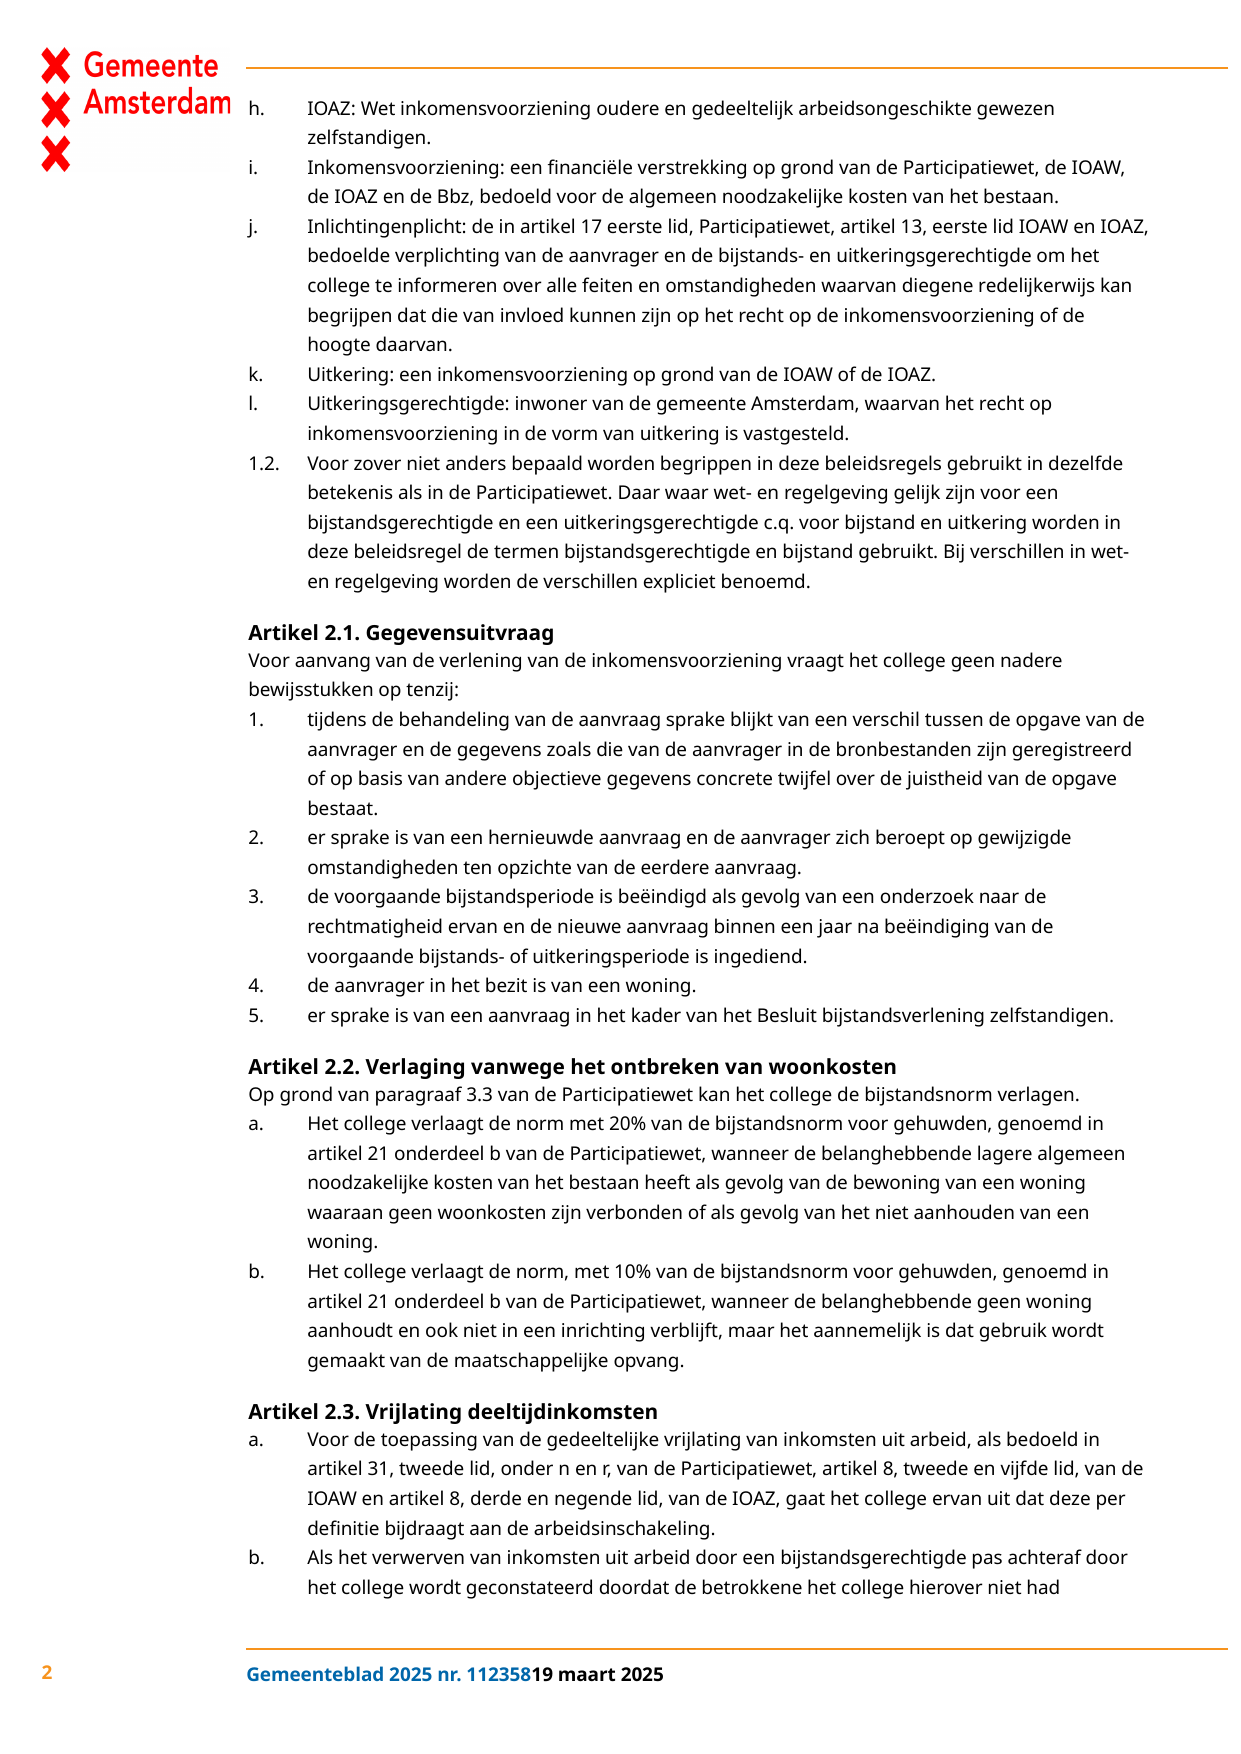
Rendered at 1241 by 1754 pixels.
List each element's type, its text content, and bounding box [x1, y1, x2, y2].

list Voor de toepassing van de gedeeltelijke vrijlating van inkomsten uit arbeid, als bedoeld in artikel 31, tweede lid, onder n en r, van de Participatiewet, artikel 8, tweede en vijfde lid, van de IOAW en artikel 8, derde en negende lid, van de IOAZ, gaat het college ervan uit dat deze per definitie bijdraagt aan de arbeidsinschakeling. [248, 1426, 1152, 1540]
list IOAZ: Wet inkomensvoorziening oudere en gedeeltelijk arbeidsongeschikte gewezen zelfstandigen. [248, 95, 1152, 150]
list er sprake is van een hernieuwde aanvraag en de aanvrager zich beroept op gewijzigde omstandigheden ten opzichte van de eerdere aanvraag. [248, 824, 1152, 880]
list Voor zover niet anders bepaald worden begrippen in deze beleidsregels gebruikt in dezelfde betekenis als in de Participatiewet. Daar waar wet- en regelgeving gelijk zijn voor een bijstandsgerechtigde en een uitkeringsgerechtigde c.q. voor bijstand en uitkering worden in deze beleidsregel de termen bijstandsgerechtigde en bijstand gebruikt. Bij verschillen in wet- en regelgeving worden de verschillen expliciet benoemd. [248, 450, 1152, 594]
text Artikel 2.3. Vrijlating deeltijdinkomsten [248, 1397, 1152, 1426]
list Als het verwerven van inkomsten uit arbeid door een bijstandsgerechtigde pas achteraf door het college wordt geconstateerd doordat de betrokkene het college hierover niet had [248, 1544, 1152, 1599]
list er sprake is van een aanvraag in het kader van het Besluit bijstandsverlening zelfstandigen. [248, 1002, 1152, 1028]
text Voor aanvang van de verlening van de inkomensvoorziening vraagt het college geen nadere bewijsstukken op tenzij: [248, 647, 1152, 702]
list Inlichtingenplicht: de in artikel 17 eerste lid, Participatiewet, artikel 13, eerste lid IOAW en IOAZ, bedoelde verplichting van de aanvrager en de bijstands- en uitkeringsgerechtigde om het college te informeren over alle feiten en omstandigheden waarvan diegene redelijkerwijs kan begrijpen dat die van invloed kunnen zijn op het recht op de inkomensvoorziening of de hoogte daarvan. [248, 213, 1152, 357]
list de voorgaande bijstandsperiode is beëindigd als gevolg van een onderzoek naar de rechtmatigheid ervan en de nieuwe aanvraag binnen een jaar na beëindiging van de voorgaande bijstands- of uitkeringsperiode is ingediend. [248, 884, 1152, 968]
list tijdens de behandeling van de aanvraag sprake blijkt van een verschil tussen de opgave van de aanvrager en de gegevens zoals die van de aanvrager in de bronbestanden zijn geregistreerd of op basis van andere objectieve gegevens concrete twijfel over de juistheid van de opgave bestaat. [248, 706, 1152, 821]
text Artikel 2.1. Gegevensuitvraag [248, 618, 1152, 647]
list Inkomensvoorziening: een financiële verstrekking op grond van de Participatiewet, de IOAW, de IOAZ en de Bbz, bedoeld voor de algemeen noodzakelijke kosten van het bestaan. [248, 154, 1152, 209]
list Het college verlaagt de norm, met 10% van de bijstandsnorm voor gehuwden, genoemd in artikel 21 onderdeel b van de Participatiewet, wanneer de belanghebbende geen woning aanhoudt en ook niet in een inrichting verblijft, maar het aannemelijk is dat gebruik wordt gemaakt van de maatschappelijke opvang. [248, 1258, 1152, 1373]
picture [41, 47, 231, 172]
text Artikel 2.2. Verlaging vanwege het ontbreken van woonkosten [248, 1052, 1152, 1081]
list Uitkering: een inkomensvoorziening op grond van de IOAW of de IOAZ. [248, 361, 1152, 387]
list Het college verlaagt de norm met 20% van de bijstandsnorm voor gehuwden, genoemd in artikel 21 onderdeel b van de Participatiewet, wanneer de belanghebbende lagere algemeen noodzakelijke kosten van het bestaan heeft als gevolg van de bewoning van een woning waaraan geen woonkosten zijn verbonden of als gevolg van het niet aanhouden van een woning. [248, 1110, 1152, 1254]
list Uitkeringsgerechtigde: inwoner van de gemeente Amsterdam, waarvan het recht op inkomensvoorziening in de vorm van uitkering is vastgesteld. [248, 391, 1152, 446]
list de aanvrager in het bezit is van een woning. [248, 972, 1152, 998]
text Op grond van paragraaf 3.3 van de Participatiewet kan het college de bijstandsnorm verlagen. [248, 1081, 1152, 1107]
